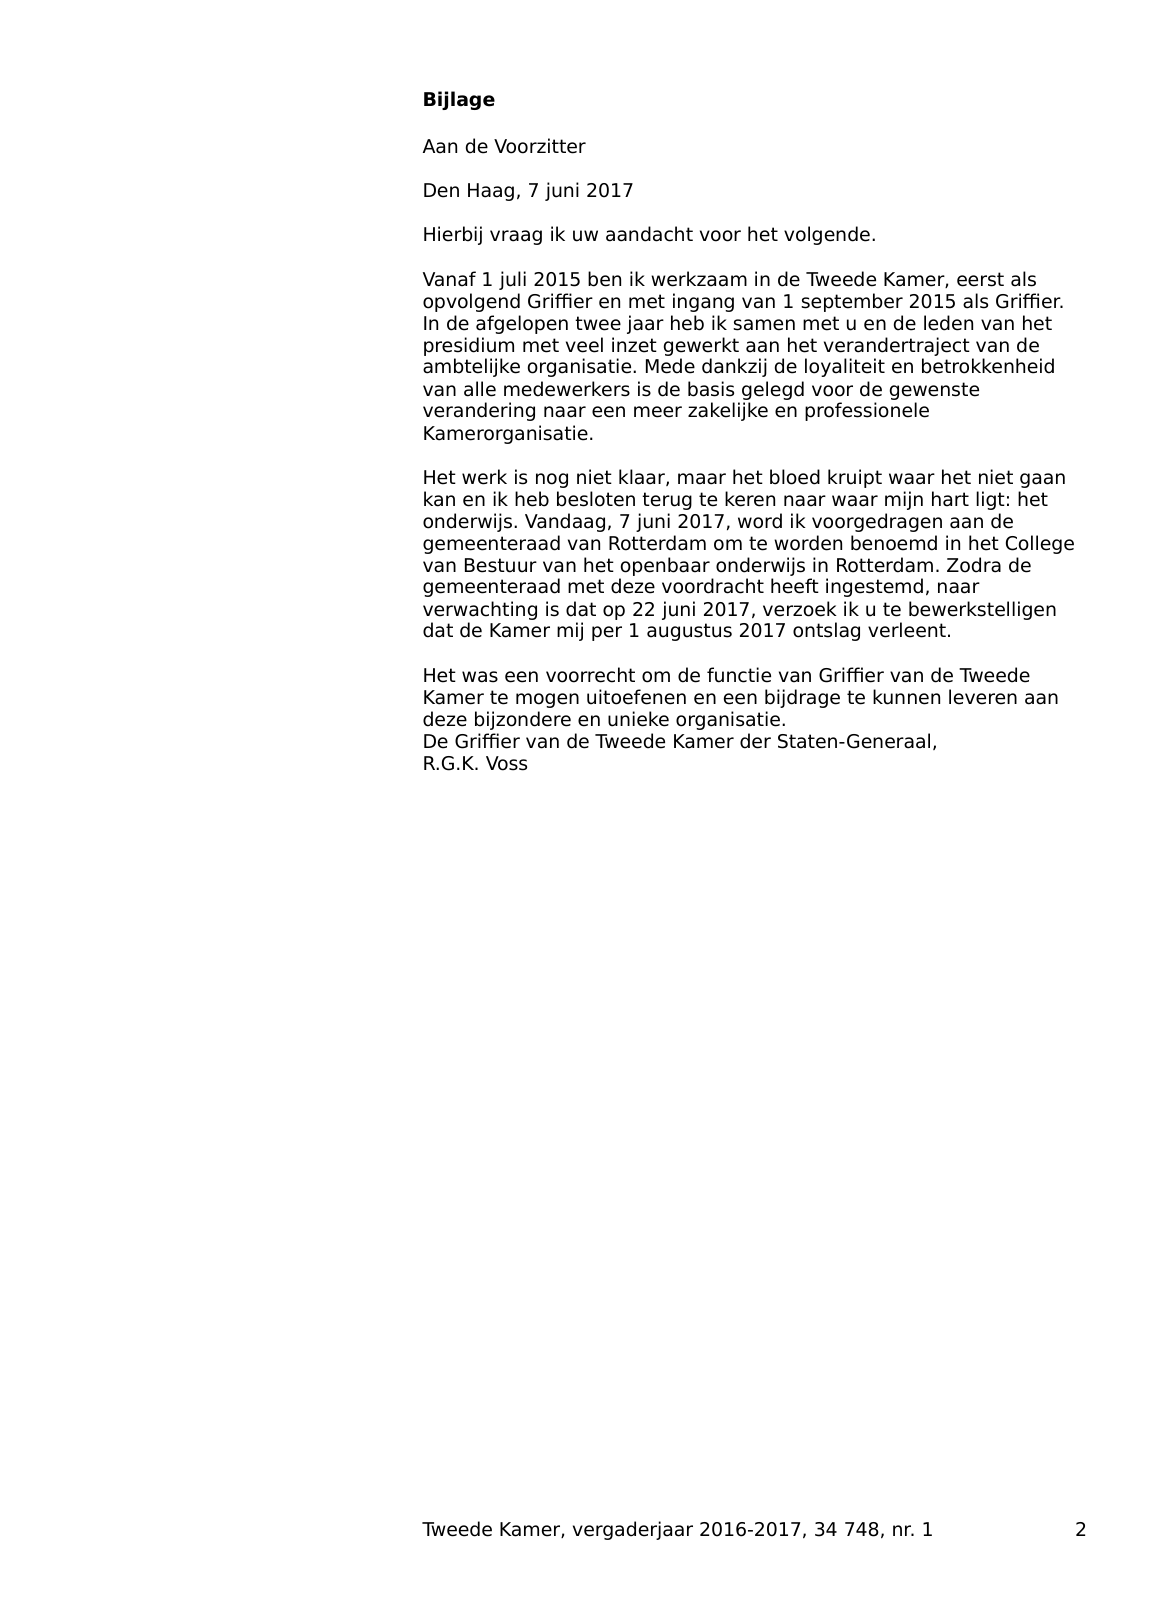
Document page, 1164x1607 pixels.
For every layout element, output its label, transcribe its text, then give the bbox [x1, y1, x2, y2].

text Hierbij vraag ik uw aandacht voor het volgende. [422, 224, 1087, 246]
subtitle Bijlage [77, 89, 1087, 111]
text Het werk is nog niet klaar, maar het bloed kruipt waar het niet gaan kan en ik heb besloten terug te keren naar waar mijn hart ligt: het onderwijs. Vandaag, 7 juni 2017, word ik voorgedragen aan de gemeenteraad van Rotterdam om te worden benoemd in het College van Bestuur van het openbaar onderwijs in Rotterdam. Zodra de gemeenteraad met deze voordracht heeft ingestemd, naar verwachting is dat op 22 juni 2017, verzoek ik u te bewerkstelligen dat de Kamer mij per 1 augustus 2017 ontslag verleent. [422, 467, 1087, 642]
text Den Haag, 7 juni 2017 [422, 180, 1087, 202]
text De Griffier van de Tweede Kamer der Staten-Generaal, R.G.K. Voss [422, 731, 1087, 774]
text Vanaf 1 juli 2015 ben ik werkzaam in de Tweede Kamer, eerst als opvolgend Griffier en met ingang van 1 september 2015 als Griffier. In de afgelopen twee jaar heb ik samen met u en de leden van het presidium met veel inzet gewerkt aan het verandertraject van de ambtelijke organisatie. Mede dankzij de loyaliteit en betrokkenheid van alle medewerkers is de basis gelegd voor de gewenste verandering naar een meer zakelijke en professionele Kamerorganisatie. [422, 268, 1087, 444]
text Het was een voorrecht om de functie van Griffier van de Tweede Kamer te mogen uitoefenen en een bijdrage te kunnen leveren aan deze bijzondere en unieke organisatie. [422, 664, 1087, 731]
text Aan de Voorzitter [422, 136, 1087, 158]
